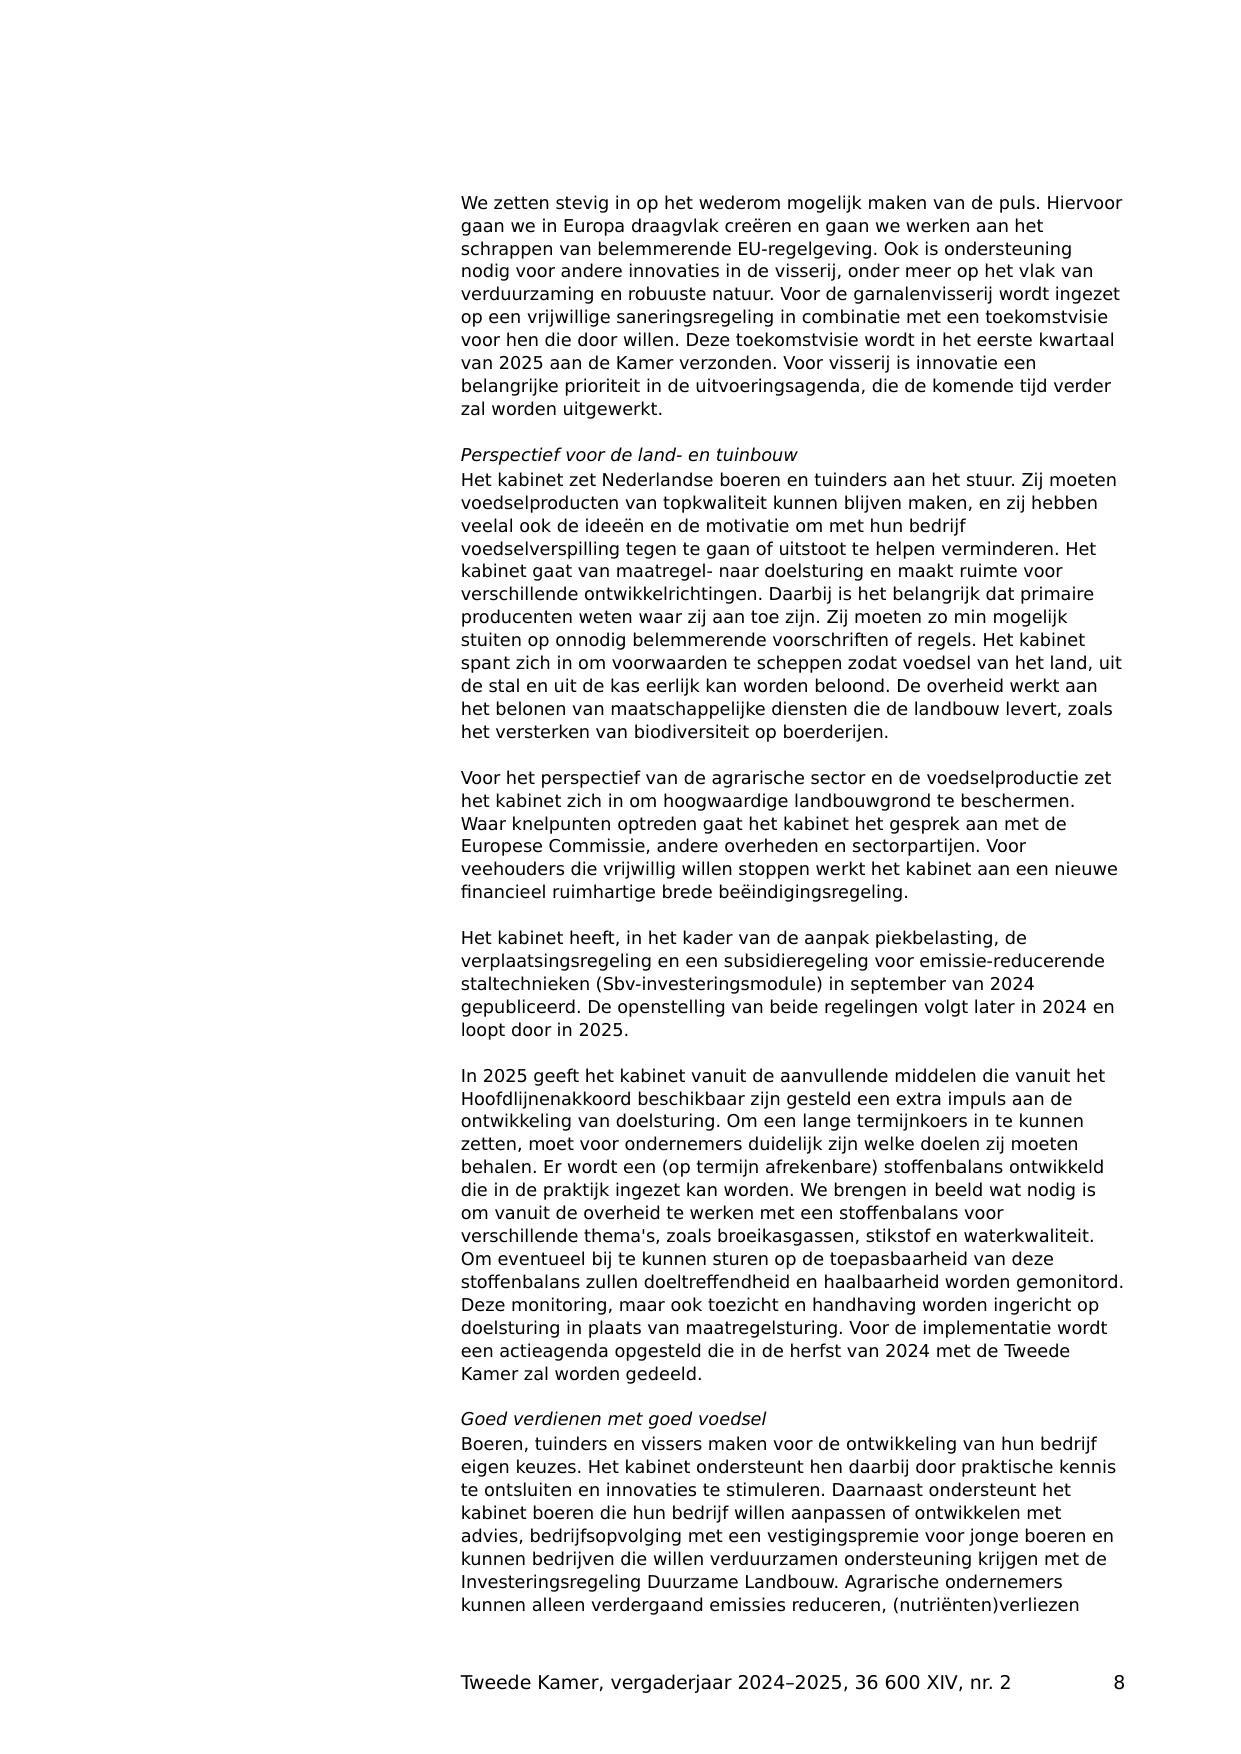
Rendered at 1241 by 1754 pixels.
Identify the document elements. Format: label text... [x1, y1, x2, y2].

text We zetten stevig in op het wederom mogelijk maken van de puls. Hiervoor gaan we in Europa draagvlak creëren en gaan we werken aan het schrappen van belemmerende EU-regelgeving. Ook is ondersteuning nodig voor andere innovaties in de visserij, onder meer op het vlak van verduurzaming en robuuste natuur. Voor de garnalenvisserij wordt ingezet op een vrijwillige saneringsregeling in combinatie met een toekomstvisie voor hen die door willen. Deze toekomstvisie wordt in het eerste kwartaal van 2025 aan de Kamer verzonden. Voor visserij is innovatie een belangrijke prioriteit in de uitvoeringsagenda, die de komende tijd verder zal worden uitgewerkt. [461, 191, 1125, 420]
text Goed verdienen met goed voedsel [461, 1407, 1125, 1430]
text Het kabinet heeft, in het kader van de aanpak piekbelasting, de verplaatsingsregeling en een subsidieregeling voor emissie-reducerende staltechnieken (Sbv-investeringsmodule) in september van 2024 gepubliceerd. De openstelling van beide regelingen volgt later in 2024 en loopt door in 2025. [461, 926, 1125, 1041]
text Perspectief voor de land- en tuinbouw [461, 443, 1125, 466]
text Voor het perspectief van de agrarische sector en de voedselproductie zet het kabinet zich in om hoogwaardige landbouwgrond te beschermen. Waar knelpunten optreden gaat het kabinet het gesprek aan met de Europese Commissie, andere overheden en sectorpartijen. Voor veehouders die vrijwillig willen stoppen werkt het kabinet aan een nieuwe financieel ruimhartige brede beëindigingsregeling. [461, 766, 1125, 903]
text In 2025 geeft het kabinet vanuit de aanvullende middelen die vanuit het Hoofdlijnenakkoord beschikbaar zijn gesteld een extra impuls aan de ontwikkeling van doelsturing. Om een lange termijnkoers in te kunnen zetten, moet voor ondernemers duidelijk zijn welke doelen zij moeten behalen. Er wordt een (op termijn afrekenbare) stoffenbalans ontwikkeld die in de praktijk ingezet kan worden. We brengen in beeld wat nodig is om vanuit de overheid te werken met een stoffenbalans voor verschillende thema's, zoals broeikasgassen, stikstof en waterkwaliteit. Om eventueel bij te kunnen sturen op de toepasbaarheid van deze stoffenbalans zullen doeltreffendheid en haalbaarheid worden gemonitord. Deze monitoring, maar ook toezicht en handhaving worden ingericht op doelsturing in plaats van maatregelsturing. Voor de implementatie wordt een actieagenda opgesteld die in de herfst van 2024 met de Tweede Kamer zal worden gedeeld. [461, 1064, 1125, 1384]
text Het kabinet zet Nederlandse boeren en tuinders aan het stuur. Zij moeten voedselproducten van topkwaliteit kunnen blijven maken, en zij hebben veelal ook de ideeën en de motivatie om met hun bedrijf voedselverspilling tegen te gaan of uitstoot te helpen verminderen. Het kabinet gaat van maatregel- naar doelsturing en maakt ruimte voor verschillende ontwikkelrichtingen. Daarbij is het belangrijk dat primaire producenten weten waar zij aan toe zijn. Zij moeten zo min mogelijk stuiten op onnodig belemmerende voorschriften of regels. Het kabinet spant zich in om voorwaarden te scheppen zodat voedsel van het land, uit de stal en uit de kas eerlijk kan worden beloond. De overheid werkt aan het belonen van maatschappelijke diensten die de landbouw levert, zoals het versterken van biodiversiteit op boerderijen. [461, 468, 1125, 743]
text Boeren, tuinders en vissers maken voor de ontwikkeling van hun bedrijf eigen keuzes. Het kabinet ondersteunt hen daarbij door praktische kennis te ontsluiten en innovaties te stimuleren. Daarnaast ondersteunt het kabinet boeren die hun bedrijf willen aanpassen of ontwikkelen met advies, bedrijfsopvolging met een vestigingspremie voor jonge boeren en kunnen bedrijven die willen verduurzamen ondersteuning krijgen met de Investeringsregeling Duurzame Landbouw. Agrarische ondernemers kunnen alleen verdergaand emissies reduceren, (nutriënten)verliezen [461, 1432, 1125, 1616]
